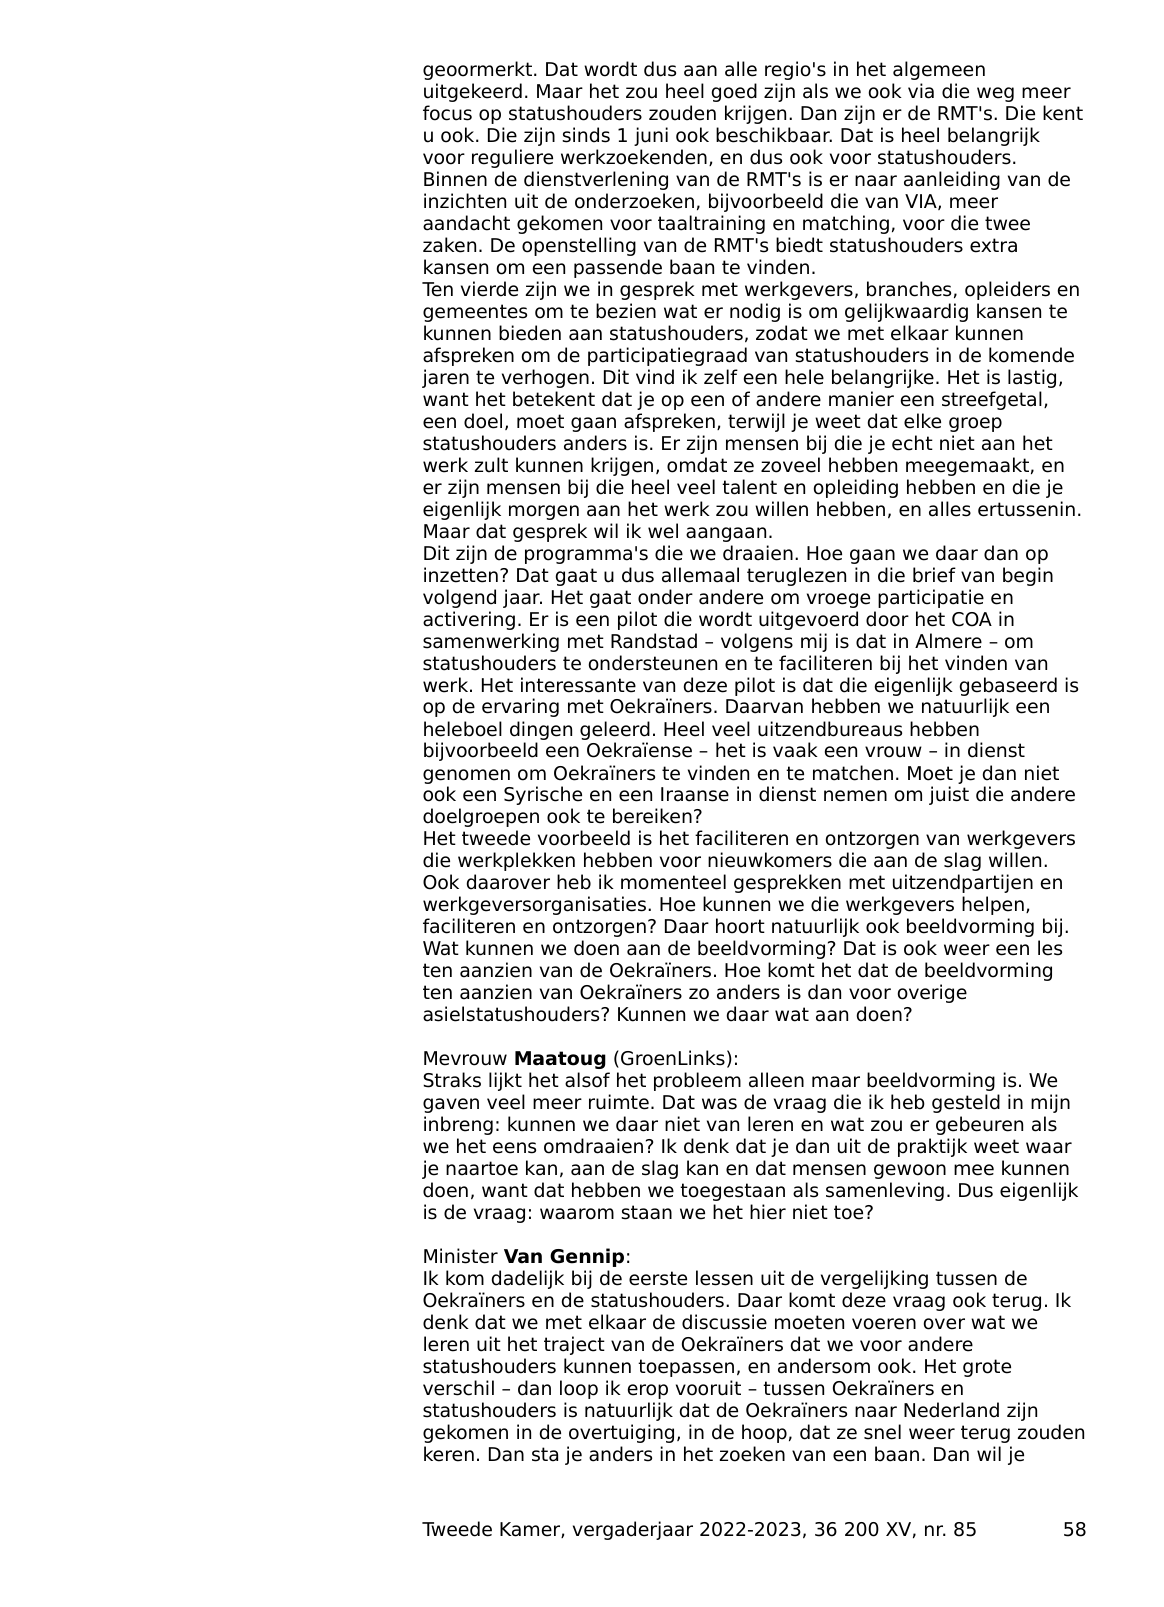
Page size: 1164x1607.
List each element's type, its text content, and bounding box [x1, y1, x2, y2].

text Het tweede voorbeeld is het faciliteren en ontzorgen van werkgevers die werkplekken hebben voor nieuwkomers die aan de slag willen. Ook daarover heb ik momenteel gesprekken met uitzendpartijen en werkgeversorganisaties. Hoe kunnen we die werkgevers helpen, faciliteren en ontzorgen? Daar hoort natuurlijk ook beeldvorming bij. Wat kunnen we doen aan de beeldvorming? Dat is ook weer een les ten aanzien van de Oekraïners. Hoe komt het dat de beeldvorming ten aanzien van Oekraïners zo anders is dan voor overige asielstatushouders? Kunnen we daar wat aan doen? [422, 828, 1087, 1026]
text Mevrouw Maatoug (GroenLinks): [422, 1048, 1087, 1070]
text Dit zijn de programma's die we draaien. Hoe gaan we daar dan op inzetten? Dat gaat u dus allemaal teruglezen in die brief van begin volgend jaar. Het gaat onder andere om vroege participatie en activering. Er is een pilot die wordt uitgevoerd door het COA in samenwerking met Randstad – volgens mij is dat in Almere – om statushouders te ondersteunen en te faciliteren bij het vinden van werk. Het interessante van deze pilot is dat die eigenlijk gebaseerd is op de ervaring met Oekraïners. Daarvan hebben we natuurlijk een heleboel dingen geleerd. Heel veel uitzendbureaus hebben bijvoorbeeld een Oekraïense – het is vaak een vrouw – in dienst genomen om Oekraïners te vinden en te matchen. Moet je dan niet ook een Syrische en een Iraanse in dienst nemen om juist die andere doelgroepen ook te bereiken? [422, 543, 1087, 828]
text Straks lijkt het alsof het probleem alleen maar beeldvorming is. We gaven veel meer ruimte. Dat was de vraag die ik heb gesteld in mijn inbreng: kunnen we daar niet van leren en wat zou er gebeuren als we het eens omdraaien? Ik denk dat je dan uit de praktijk weet waar je naartoe kan, aan de slag kan en dat mensen gewoon mee kunnen doen, want dat hebben we toegestaan als samenleving. Dus eigenlijk is de vraag: waarom staan we het hier niet toe? [422, 1070, 1087, 1224]
text Ten vierde zijn we in gesprek met werkgevers, branches, opleiders en gemeentes om te bezien wat er nodig is om gelijkwaardig kansen te kunnen bieden aan statushouders, zodat we met elkaar kunnen afspreken om de participatiegraad van statushouders in de komende jaren te verhogen. Dit vind ik zelf een hele belangrijke. Het is lastig, want het betekent dat je op een of andere manier een streefgetal, een doel, moet gaan afspreken, terwijl je weet dat elke groep statushouders anders is. Er zijn mensen bij die je echt niet aan het werk zult kunnen krijgen, omdat ze zoveel hebben meegemaakt, en er zijn mensen bij die heel veel talent en opleiding hebben en die je eigenlijk morgen aan het werk zou willen hebben, en alles ertussenin. Maar dat gesprek wil ik wel aangaan. [422, 279, 1087, 543]
text Ik kom dadelijk bij de eerste lessen uit de vergelijking tussen de Oekraïners en de statushouders. Daar komt deze vraag ook terug. Ik denk dat we met elkaar de discussie moeten voeren over wat we leren uit het traject van de Oekraïners dat we voor andere statushouders kunnen toepassen, en andersom ook. Het grote verschil – dan loop ik erop vooruit – tussen Oekraïners en statushouders is natuurlijk dat de Oekraïners naar Nederland zijn gekomen in de overtuiging, in de hoop, dat ze snel weer terug zouden keren. Dan sta je anders in het zoeken van een baan. Dan wil je [422, 1268, 1087, 1466]
text Minister Van Gennip: [422, 1246, 1087, 1268]
text geoormerkt. Dat wordt dus aan alle regio's in het algemeen uitgekeerd. Maar het zou heel goed zijn als we ook via die weg meer focus op statushouders zouden krijgen. Dan zijn er de RMT's. Die kent u ook. Die zijn sinds 1 juni ook beschikbaar. Dat is heel belangrijk voor reguliere werkzoekenden, en dus ook voor statushouders. Binnen de dienstverlening van de RMT's is er naar aanleiding van de inzichten uit de onderzoeken, bijvoorbeeld die van VIA, meer aandacht gekomen voor taaltraining en matching, voor die twee zaken. De openstelling van de RMT's biedt statushouders extra kansen om een passende baan te vinden. [422, 59, 1087, 279]
